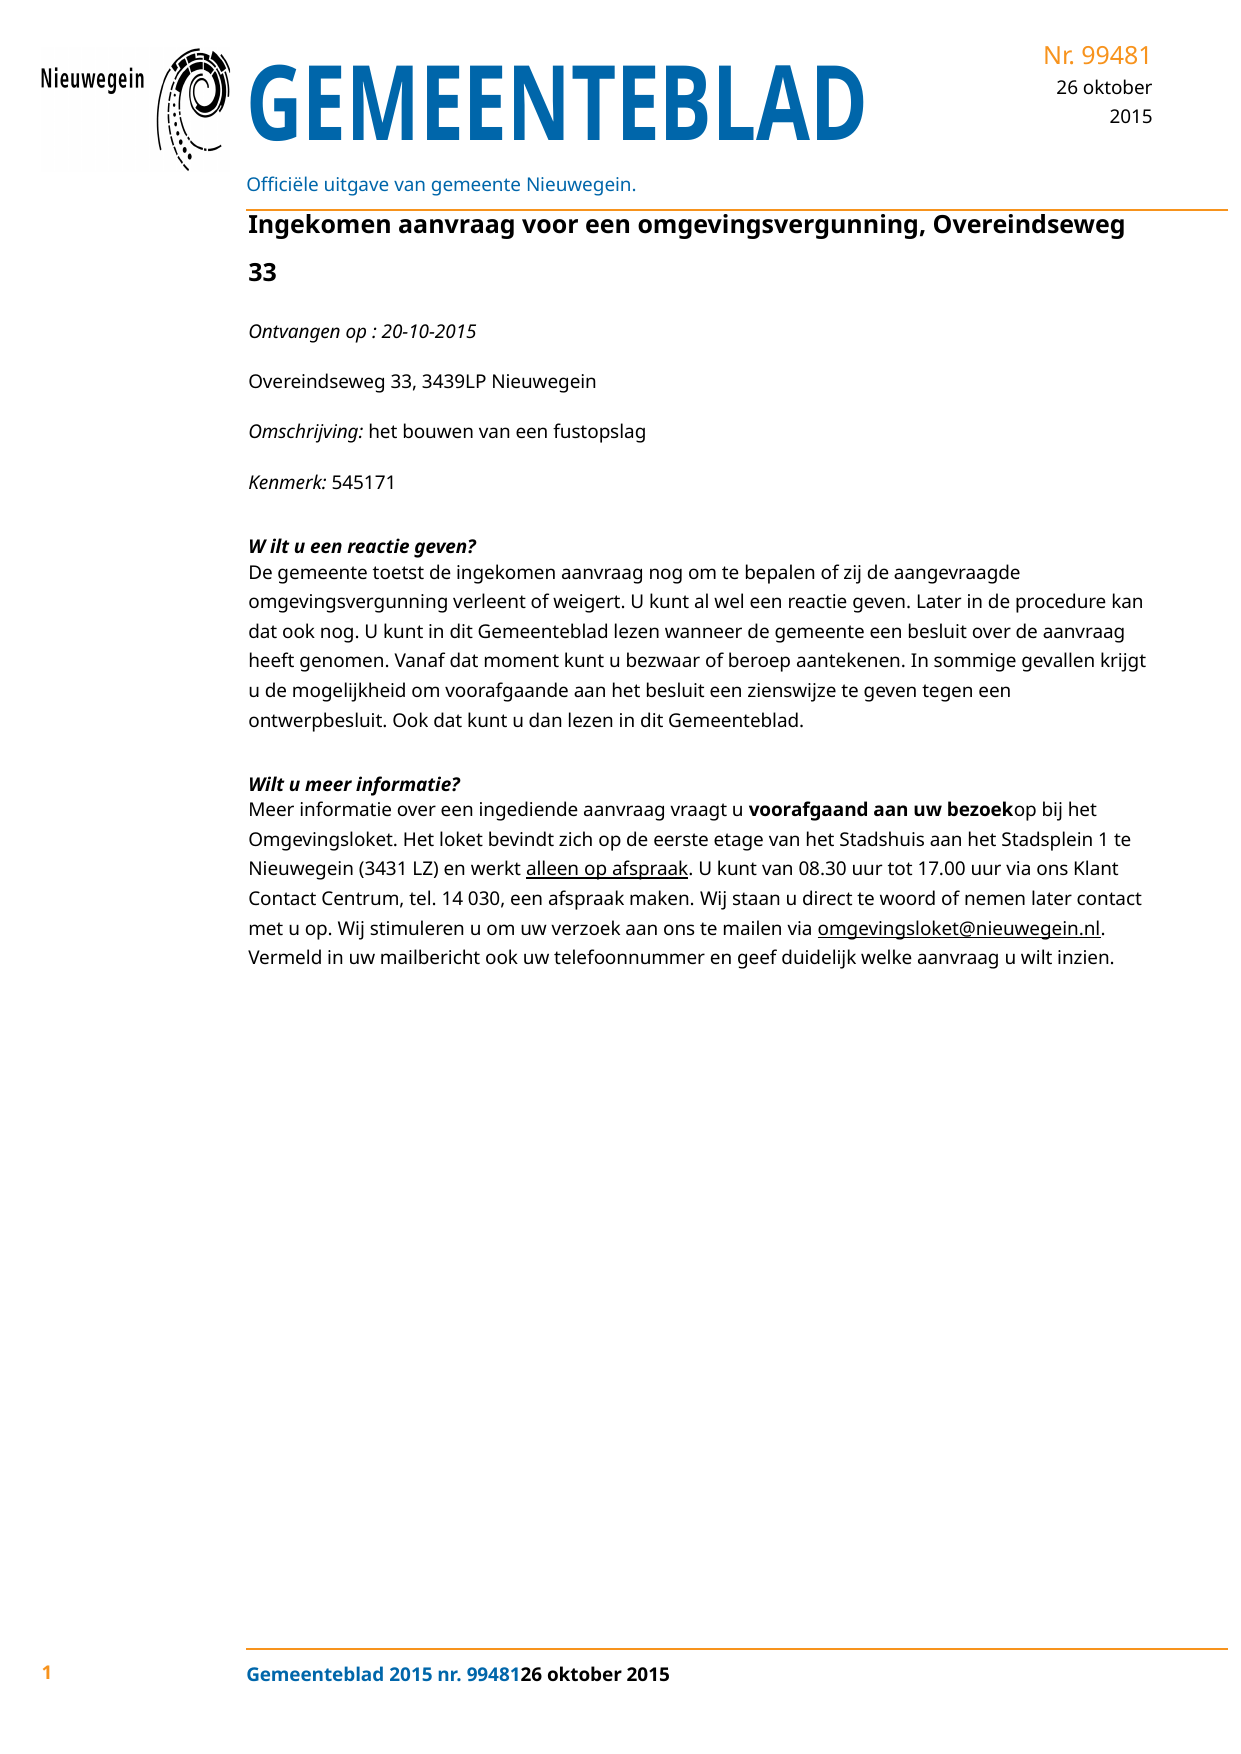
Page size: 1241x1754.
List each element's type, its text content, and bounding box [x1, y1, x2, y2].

text Omschrijving: het bouwen van een fustopslag [248, 419, 1152, 444]
text Meer informatie over een ingediende aanvraag vraagt u voorafgaand aan uw bezoekop bij het Omgevingsloket. Het loket bevindt zich op de eerste etage van het Stadshuis aan het Stadsplein 1 te Nieuwegein (3431 LZ) en werkt alleen op afspraak. U kunt van 08.30 uur tot 17.00 uur via ons Klant Contact Centrum, tel. 14 030, een afspraak maken. Wij staan u direct te woord of nemen later contact met u op. Wij stimuleren u om uw verzoek aan ons te mailen via omgevingsloket@nieuwegein.nl. Vermeld in uw mailbericht ook uw telefoonnummer en geef duidelijk welke aanvraag u wilt inzien. [248, 796, 1152, 970]
text De gemeente toetst de ingekomen aanvraag nog om te bepalen of zij de aangevraagde omgevingsvergunning verleent of weigert. U kunt al wel een reactie geven. Later in de procedure kan dat ook nog. U kunt in dit Gemeenteblad lezen wanneer de gemeente een besluit over de aanvraag heeft genomen. Vanaf dat moment kunt u bezwaar of beroep aantekenen. In sommige gevallen krijgt u de mogelijkheid om voorafgaande aan het besluit een zienswijze te geven tegen een ontwerpbesluit. Ook dat kunt u dan lezen in dit Gemeenteblad. [248, 559, 1152, 732]
text Kenmerk: 545171 [248, 469, 1152, 495]
text W ilt u een reactie geven? [248, 533, 1152, 559]
text Ontvangen op : 20-10-2015 [248, 318, 1152, 344]
text Overeindseweg 33, 3439LP Nieuwegein [248, 368, 1152, 394]
text Wilt u meer informatie? [248, 771, 1152, 796]
picture [41, 47, 231, 172]
text Ingekomen aanvraag voor een omgevingsvergunning, Overeindseweg 33 [248, 211, 1152, 288]
